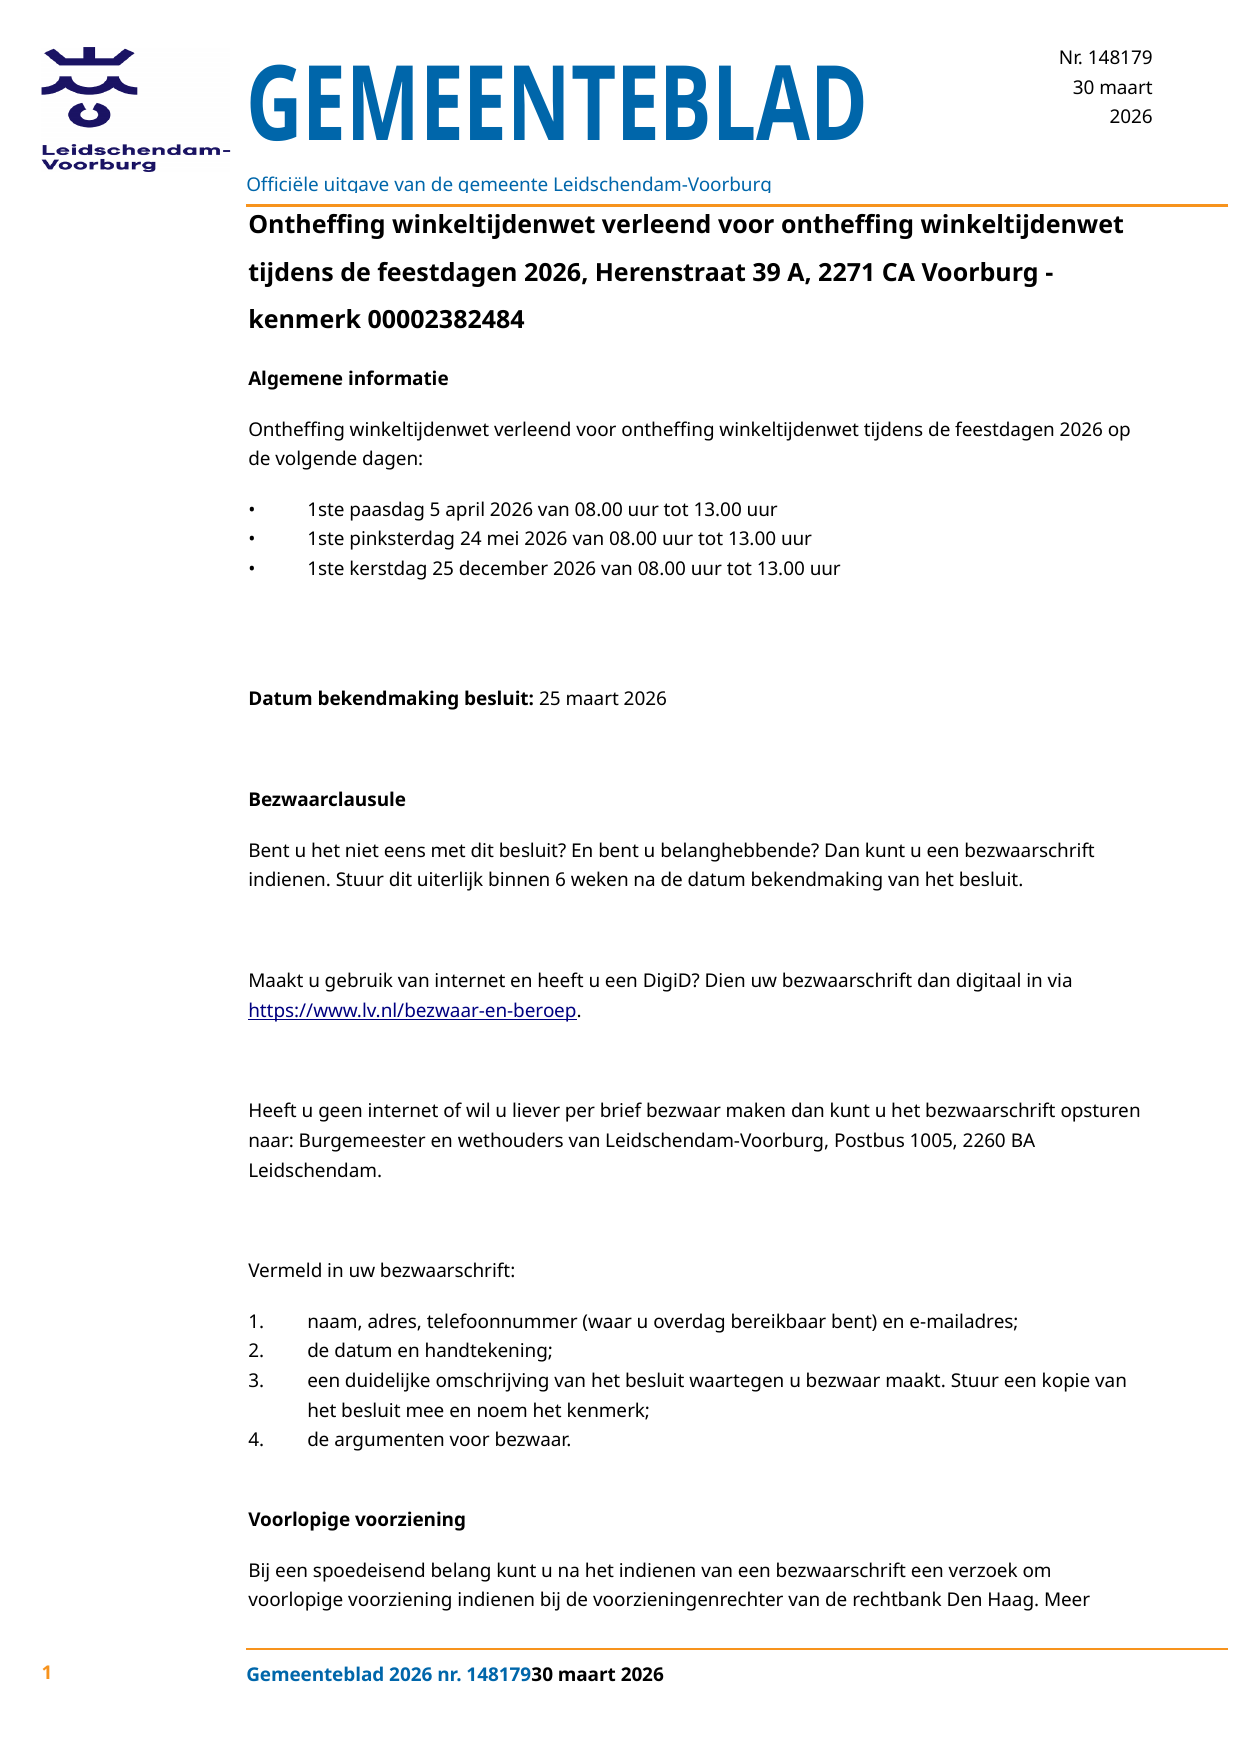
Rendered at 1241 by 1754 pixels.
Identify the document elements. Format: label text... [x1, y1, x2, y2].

list de datum en handtekening; [248, 1338, 1152, 1363]
text Ontheffing winkeltijdenwet verleend voor ontheffing winkeltijdenwet tijdens de feestdagen 2026 op de volgende dagen: [248, 416, 1152, 471]
text Algemene informatie [248, 366, 1152, 391]
list 1ste pinksterdag 24 mei 2026 van 08.00 uur tot 13.00 uur [248, 526, 1152, 551]
list een duidelijke omschrijving van het besluit waartegen u bezwaar maakt. Stuur een kopie van het besluit mee en noem het kenmerk; [248, 1367, 1152, 1422]
text Bent u het niet eens met dit besluit? En bent u belanghebbende? Dan kunt u een bezwaarschrift indienen. Stuur dit uiterlijk binnen 6 weken na de datum bekendmaking van het besluit. [248, 837, 1152, 892]
list naam, adres, telefoonnummer (waar u overdag bereikbaar bent) en e-mailadres; [248, 1308, 1152, 1334]
text Bezwaarclausule [248, 786, 1152, 812]
text Bij een spoedeisend belang kunt u na het indienen van een bezwaarschrift een verzoek om voorlopige voorziening indienen bij de voorzieningenrechter van de rechtbank Den Haag. Meer [248, 1557, 1152, 1612]
list de argumenten voor bezwaar. [248, 1426, 1152, 1452]
list 1ste kerstdag 25 december 2026 van 08.00 uur tot 13.00 uur [248, 555, 1152, 581]
text Heeft u geen internet of wil u liever per brief bezwaar maken dan kunt u het bezwaarschrift opsturen naar: Burgemeester en wethouders van Leidschendam-Voorburg, Postbus 1005, 2260 BA Leidschendam. [248, 1098, 1152, 1182]
text Vermeld in uw bezwaarschrift: [248, 1258, 1152, 1283]
text Voorlopige voorziening [248, 1506, 1152, 1532]
list 1ste paasdag 5 april 2026 van 08.00 uur tot 13.00 uur [248, 496, 1152, 522]
text Maakt u gebruik van internet en heeft u een DigiD? Dien uw bezwaarschrift dan digitaal in via https://www.lv.nl/bezwaar-en-beroep. [248, 967, 1152, 1022]
text Ontheffing winkeltijdenwet verleend voor ontheffing winkeltijdenwet tijdens de feestdagen 2026, Herenstraat 39 A, 2271 CA Voorburg - kenmerk 00002382484 [248, 207, 1152, 336]
text Datum bekendmaking besluit: 25 maart 2026 [248, 686, 1152, 711]
picture [41, 47, 231, 172]
